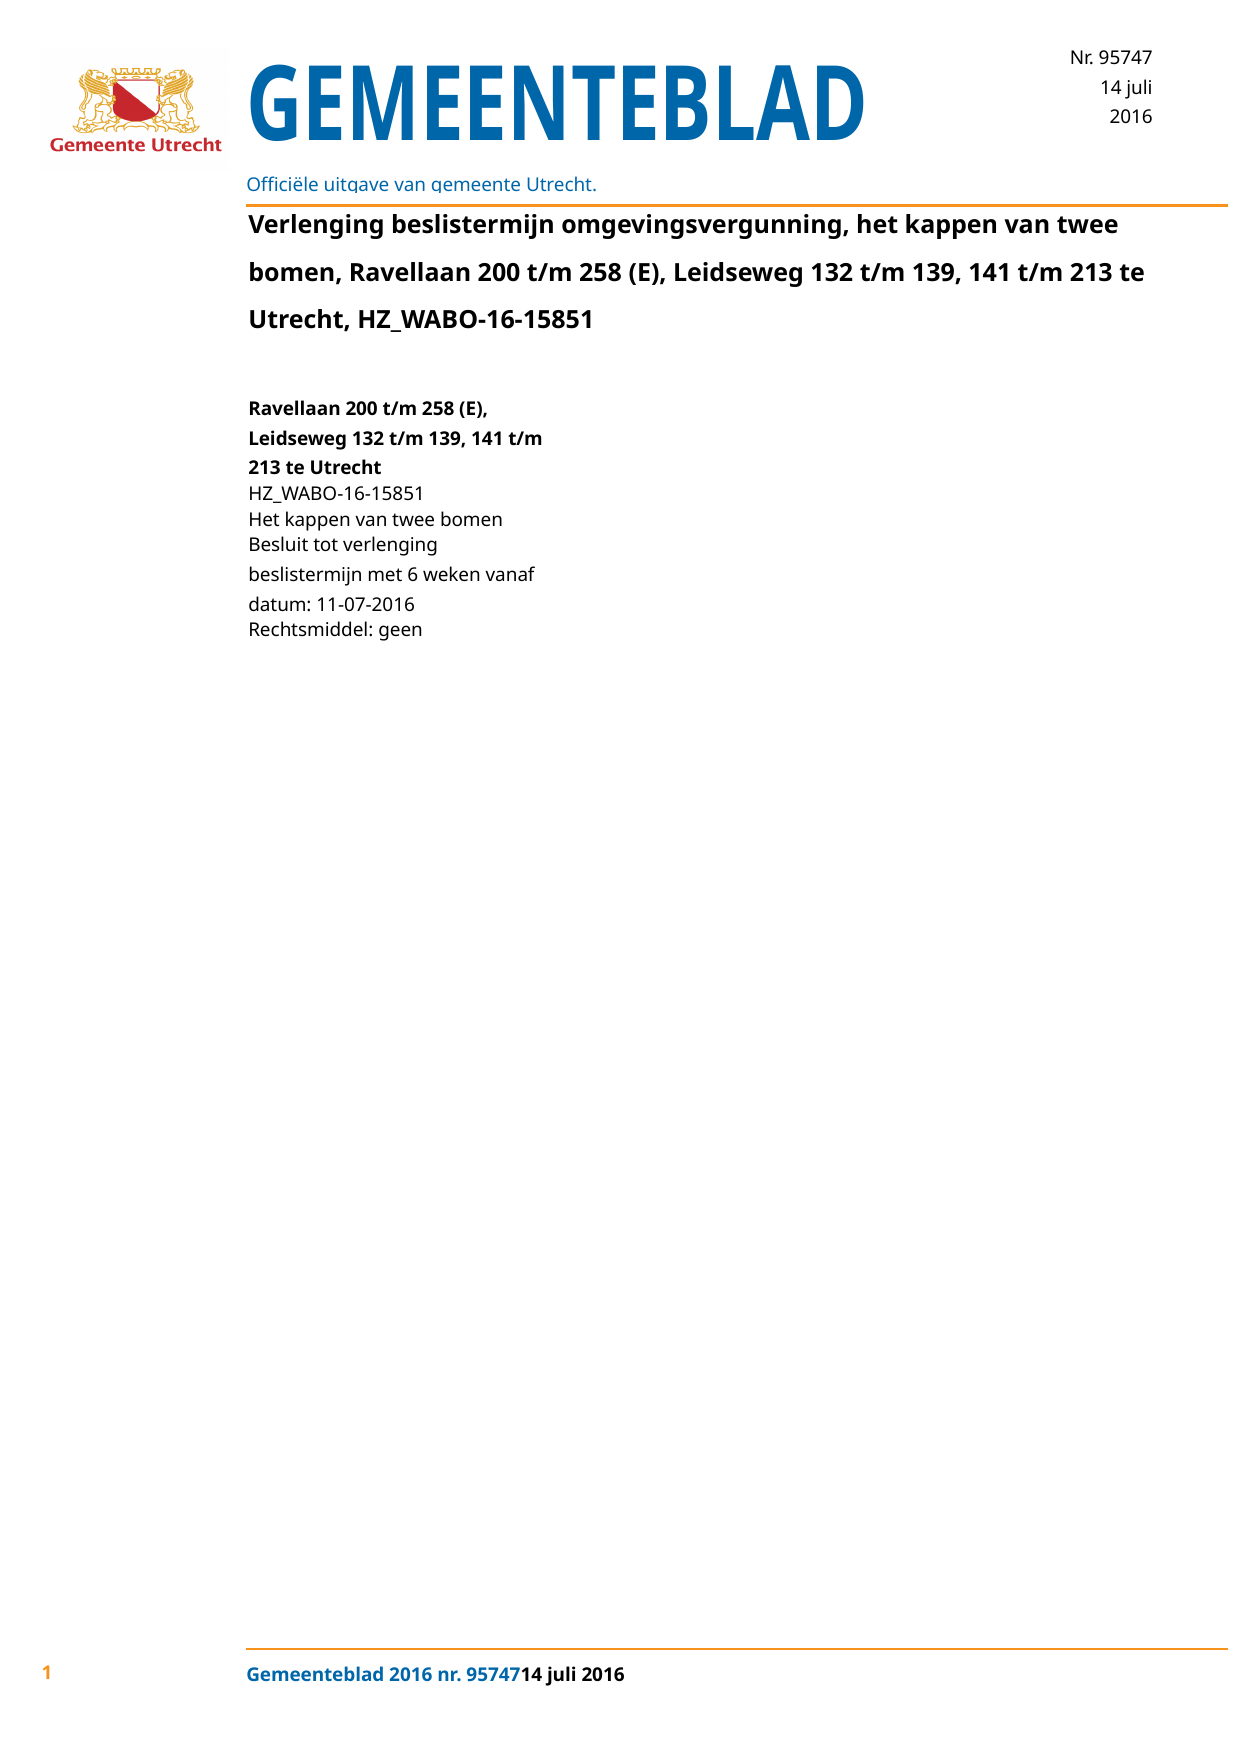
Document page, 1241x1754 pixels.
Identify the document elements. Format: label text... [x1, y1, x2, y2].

text Verlenging beslistermijn omgevingsvergunning, het kappen van twee bomen, Ravellaan 200 t/m 258 (E), Leidseweg 132 t/m 139, 141 t/m 213 te Utrecht, HZ_WABO-16-15851 [248, 207, 1152, 336]
table_cell [549, 532, 850, 616]
table_cell [850, 532, 1152, 616]
table_cell [549, 616, 850, 642]
table_cell [549, 480, 850, 506]
table_cell [850, 616, 1152, 642]
table_header [549, 395, 850, 480]
table_header [850, 395, 1152, 480]
picture [41, 47, 231, 172]
table_header Ravellaan 200 t/m 258 (E), Leidseweg 132 t/m 139, 141 t/m 213 te Utrecht [248, 395, 549, 480]
table_cell Rechtsmiddel: geen [248, 616, 549, 642]
table_cell [850, 480, 1152, 506]
table_cell Het kappen van twee bomen [248, 506, 549, 532]
table_cell HZ_WABO-16-15851 [248, 480, 549, 506]
table_cell Besluit tot verlenging beslistermijn met 6 weken vanaf datum: 11-07-2016 [248, 532, 549, 616]
